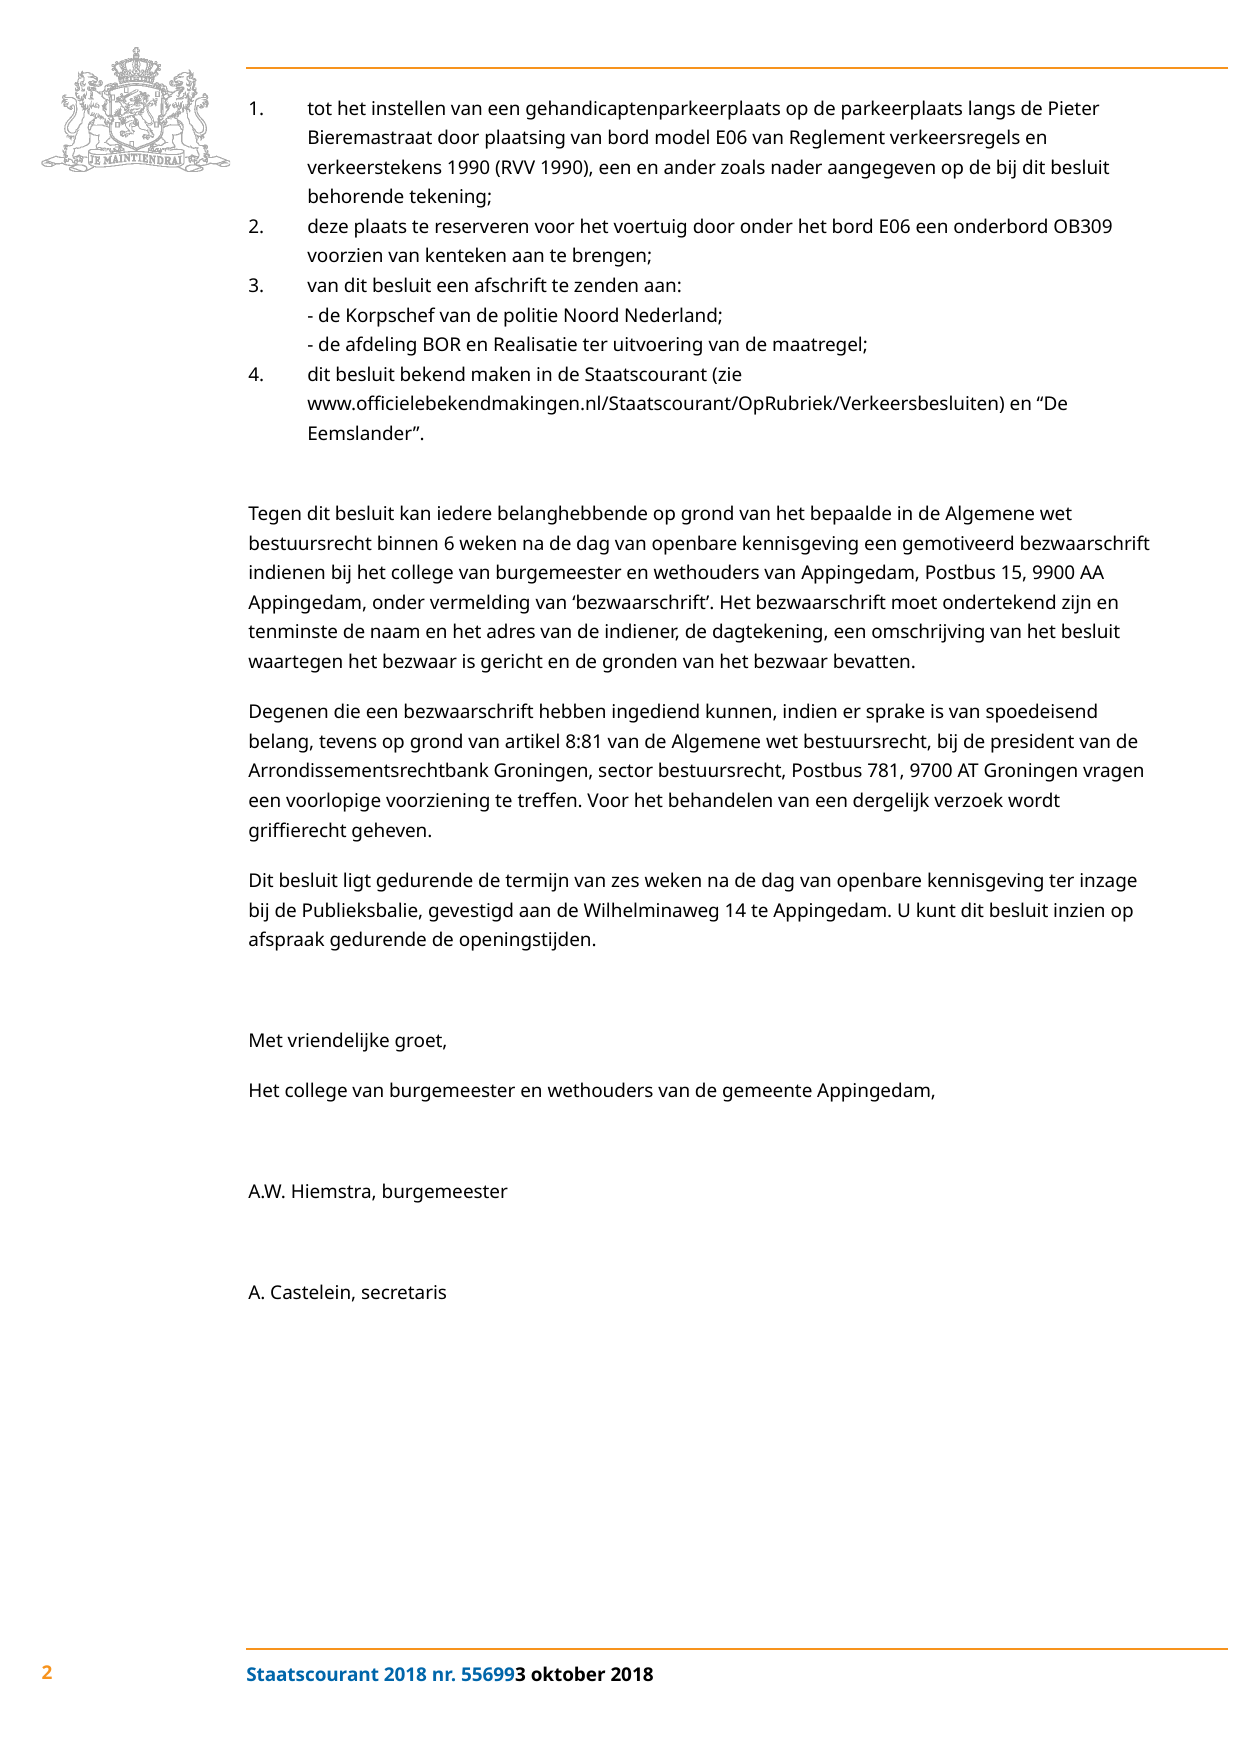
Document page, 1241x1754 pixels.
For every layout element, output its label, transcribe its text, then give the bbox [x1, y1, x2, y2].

text Dit besluit ligt gedurende de termijn van zes weken na de dag van openbare kennisgeving ter inzage bij de Publieksbalie, gevestigd aan de Wilhelminaweg 14 te Appingedam. U kunt dit besluit inzien op afspraak gedurende de openingstijden. [248, 867, 1152, 952]
list deze plaats te reserveren voor het voertuig door onder het bord E06 een onderbord OB309 voorzien van kenteken aan te brengen; [248, 213, 1152, 268]
picture [41, 47, 231, 172]
text Het college van burgemeester en wethouders van de gemeente Appingedam, [248, 1078, 1152, 1103]
text A.W. Hiemstra, burgemeester [248, 1178, 1152, 1204]
list tot het instellen van een gehandicaptenparkeerplaats op de parkeerplaats langs de Pieter Bieremastraat door plaatsing van bord model E06 van Reglement verkeersregels en verkeerstekens 1990 (RVV 1990), een en ander zoals nader aangegeven op de bij dit besluit behorende tekening; [248, 95, 1152, 209]
text A. Castelein, secretaris [248, 1279, 1152, 1305]
list - de afdeling BOR en Realisatie ter uitvoering van de maatregel; [248, 331, 1152, 357]
text Met vriendelijke groet, [248, 1027, 1152, 1053]
list - de Korpschef van de politie Noord Nederland; [248, 302, 1152, 328]
list van dit besluit een afschrift te zenden aan: [248, 272, 1152, 298]
text Degenen die een bezwaarschrift hebben ingediend kunnen, indien er sprake is van spoedeisend belang, tevens op grond van artikel 8:81 van de Algemene wet bestuursrecht, bij de president van de Arrondissementsrechtbank Groningen, sector bestuursrecht, Postbus 781, 9700 AT Groningen vragen een voorlopige voorziening te treffen. Voor het behandelen van een dergelijk verzoek wordt griffierecht geheven. [248, 698, 1152, 843]
text Tegen dit besluit kan iedere belanghebbende op grond van het bepaalde in de Algemene wet bestuursrecht binnen 6 weken na de dag van openbare kennisgeving een gemotiveerd bezwaarschrift indienen bij het college van burgemeester en wethouders van Appingedam, Postbus 15, 9900 AA Appingedam, onder vermelding van ‘bezwaarschrift’. Het bezwaarschrift moet ondertekend zijn en tenminste de naam en het adres van de indiener, de dagtekening, een omschrijving van het besluit waartegen het bezwaar is gericht en de gronden van het bezwaar bevatten. [248, 500, 1152, 674]
list dit besluit bekend maken in de Staatscourant (zie www.officielebekendmakingen.nl/Staatscourant/OpRubriek/Verkeersbesluiten) en “De Eemslander”. [248, 361, 1152, 446]
